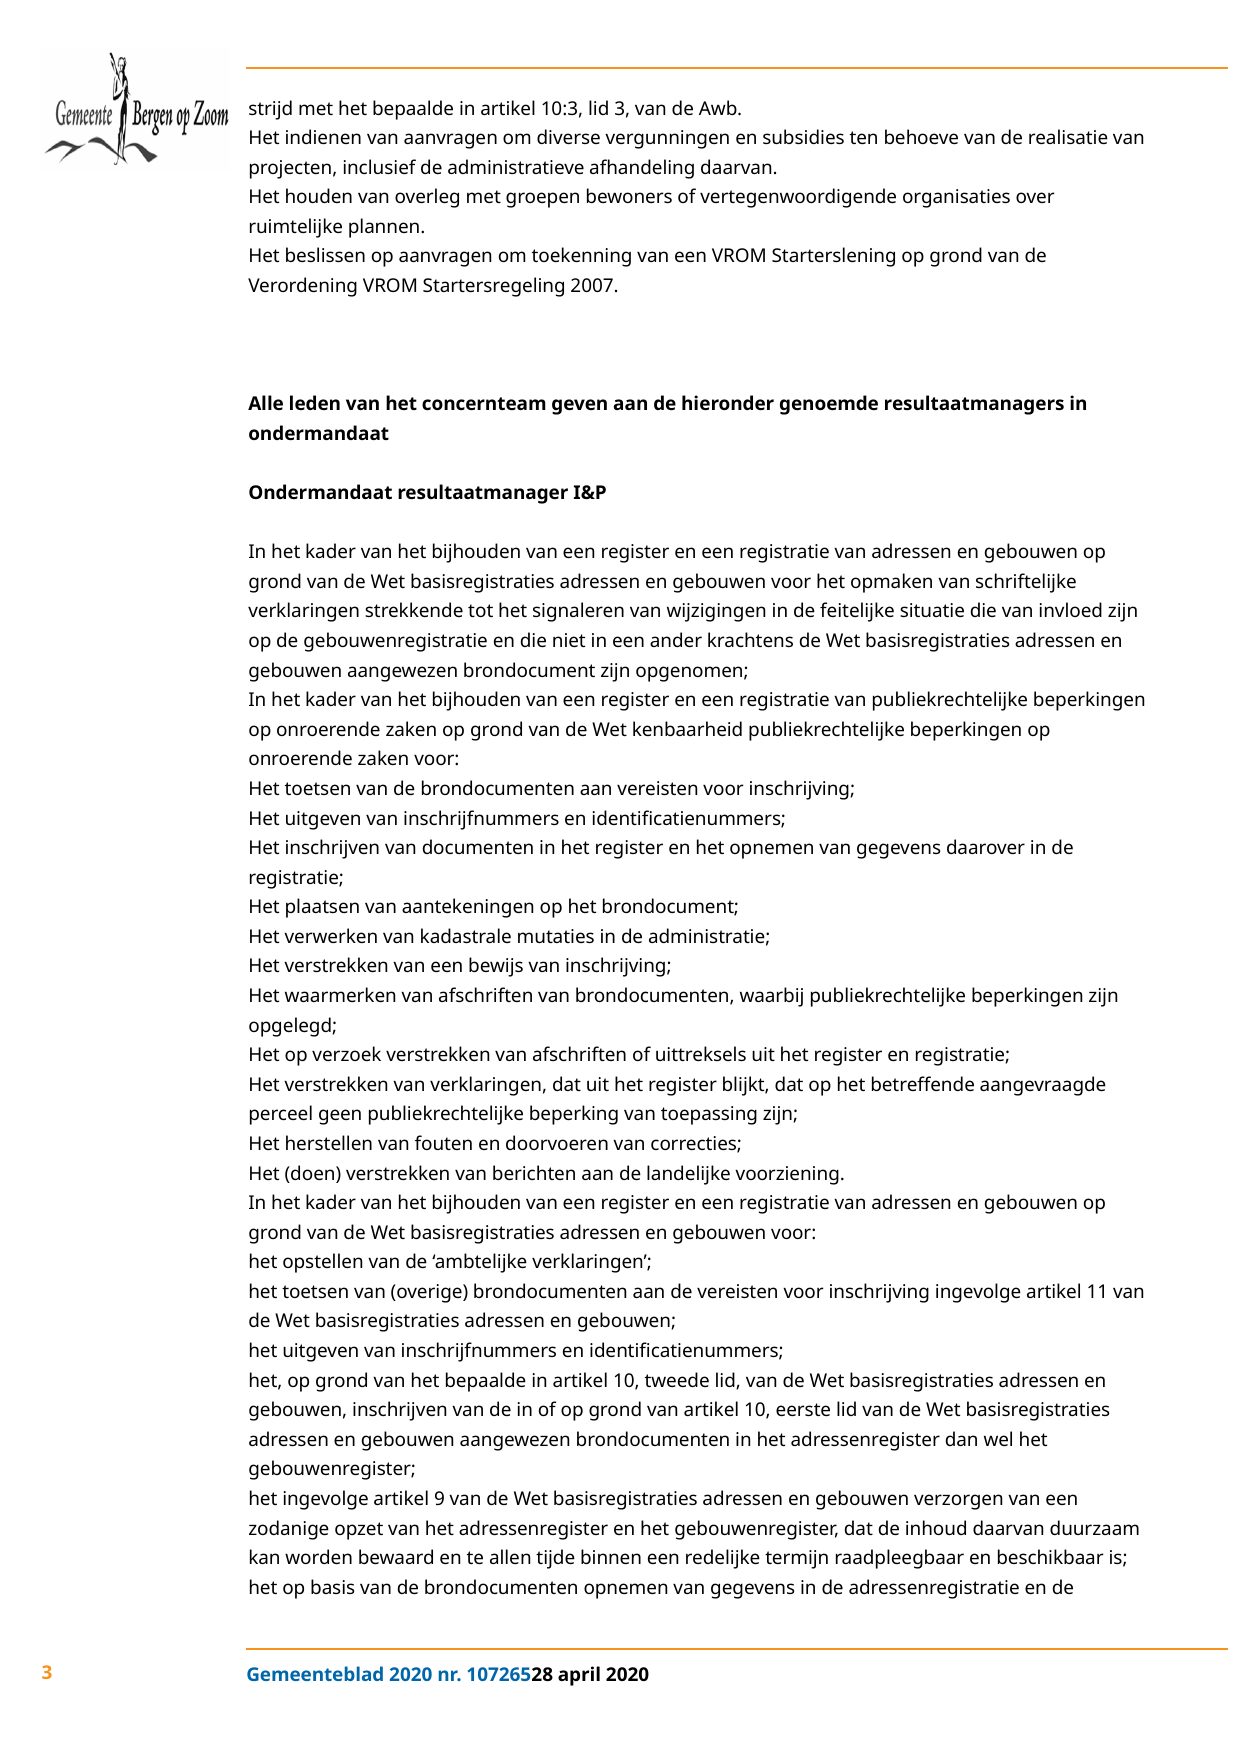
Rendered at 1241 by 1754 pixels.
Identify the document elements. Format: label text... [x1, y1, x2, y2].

text Het uitgeven van inschrijfnummers en identificatienummers; [248, 805, 1152, 831]
text In het kader van het bijhouden van een register en een registratie van adressen en gebouwen op grond van de Wet basisregistraties adressen en gebouwen voor het opmaken van schriftelijke verklaringen strekkende tot het signaleren van wijzigingen in de feitelijke situatie die van invloed zijn op de gebouwenregistratie en die niet in een ander krachtens de Wet basisregistraties adressen en gebouwen aangewezen brondocument zijn opgenomen; [248, 538, 1152, 683]
text Het (doen) verstrekken van berichten aan de landelijke voorziening. [248, 1160, 1152, 1186]
text Ondermandaat resultaatmanager I&P [248, 479, 1152, 505]
text Het indienen van aanvragen om diverse vergunningen en subsidies ten behoeve van de realisatie van projecten, inclusief de administratieve afhandeling daarvan. [248, 124, 1152, 180]
text Het inschrijven van documenten in het register en het opnemen van gegevens daarover in de registratie; [248, 834, 1152, 890]
text het ingevolge artikel 9 van de Wet basisregistraties adressen en gebouwen verzorgen van een zodanige opzet van het adressenregister en het gebouwenregister, dat de inhoud daarvan duurzaam kan worden bewaard en te allen tijde binnen een redelijke termijn raadpleegbaar en beschikbaar is; [248, 1485, 1152, 1570]
text het op basis van de brondocumenten opnemen van gegevens in de adressenregistratie en de [248, 1574, 1152, 1600]
text Het toetsen van de brondocumenten aan vereisten voor inschrijving; [248, 775, 1152, 801]
text Het beslissen op aanvragen om toekenning van een VROM Starterslening op grond van de Verordening VROM Startersregeling 2007. [248, 243, 1152, 298]
text Alle leden van het concernteam geven aan de hieronder genoemde resultaatmanagers in ondermandaat [248, 391, 1152, 446]
text Het waarmerken van afschriften van brondocumenten, waarbij publiekrechtelijke beperkingen zijn opgelegd; [248, 982, 1152, 1038]
text Het herstellen van fouten en doorvoeren van correcties; [248, 1130, 1152, 1156]
text het uitgeven van inschrijfnummers en identificatienummers; [248, 1337, 1152, 1363]
text Het verstrekken van een bewijs van inschrijving; [248, 953, 1152, 978]
text strijd met het bepaalde in artikel 10:3, lid 3, van de Awb. [248, 95, 1152, 121]
text In het kader van het bijhouden van een register en een registratie van publiekrechtelijke beperkingen op onroerende zaken op grond van de Wet kenbaarheid publiekrechtelijke beperkingen op onroerende zaken voor: [248, 686, 1152, 771]
text Het op verzoek verstrekken van afschriften of uittreksels uit het register en registratie; [248, 1041, 1152, 1067]
picture [41, 47, 231, 172]
text Het verstrekken van verklaringen, dat uit het register blijkt, dat op het betreffende aangevraagde perceel geen publiekrechtelijke beperking van toepassing zijn; [248, 1071, 1152, 1126]
text Het plaatsen van aantekeningen op het brondocument; [248, 893, 1152, 919]
text het toetsen van (overige) brondocumenten aan de vereisten voor inschrijving ingevolge artikel 11 van de Wet basisregistraties adressen en gebouwen; [248, 1278, 1152, 1333]
text In het kader van het bijhouden van een register en een registratie van adressen en gebouwen op grond van de Wet basisregistraties adressen en gebouwen voor: [248, 1189, 1152, 1245]
text Het verwerken van kadastrale mutaties in de administratie; [248, 923, 1152, 949]
text het opstellen van de ‘ambtelijke verklaringen’; [248, 1248, 1152, 1274]
text Het houden van overleg met groepen bewoners of vertegenwoordigende organisaties over ruimtelijke plannen. [248, 183, 1152, 239]
text het, op grond van het bepaalde in artikel 10, tweede lid, van de Wet basisregistraties adressen en gebouwen, inschrijven van de in of op grond van artikel 10, eerste lid van de Wet basisregistraties adressen en gebouwen aangewezen brondocumenten in het adressenregister dan wel het gebouwenregister; [248, 1367, 1152, 1481]
